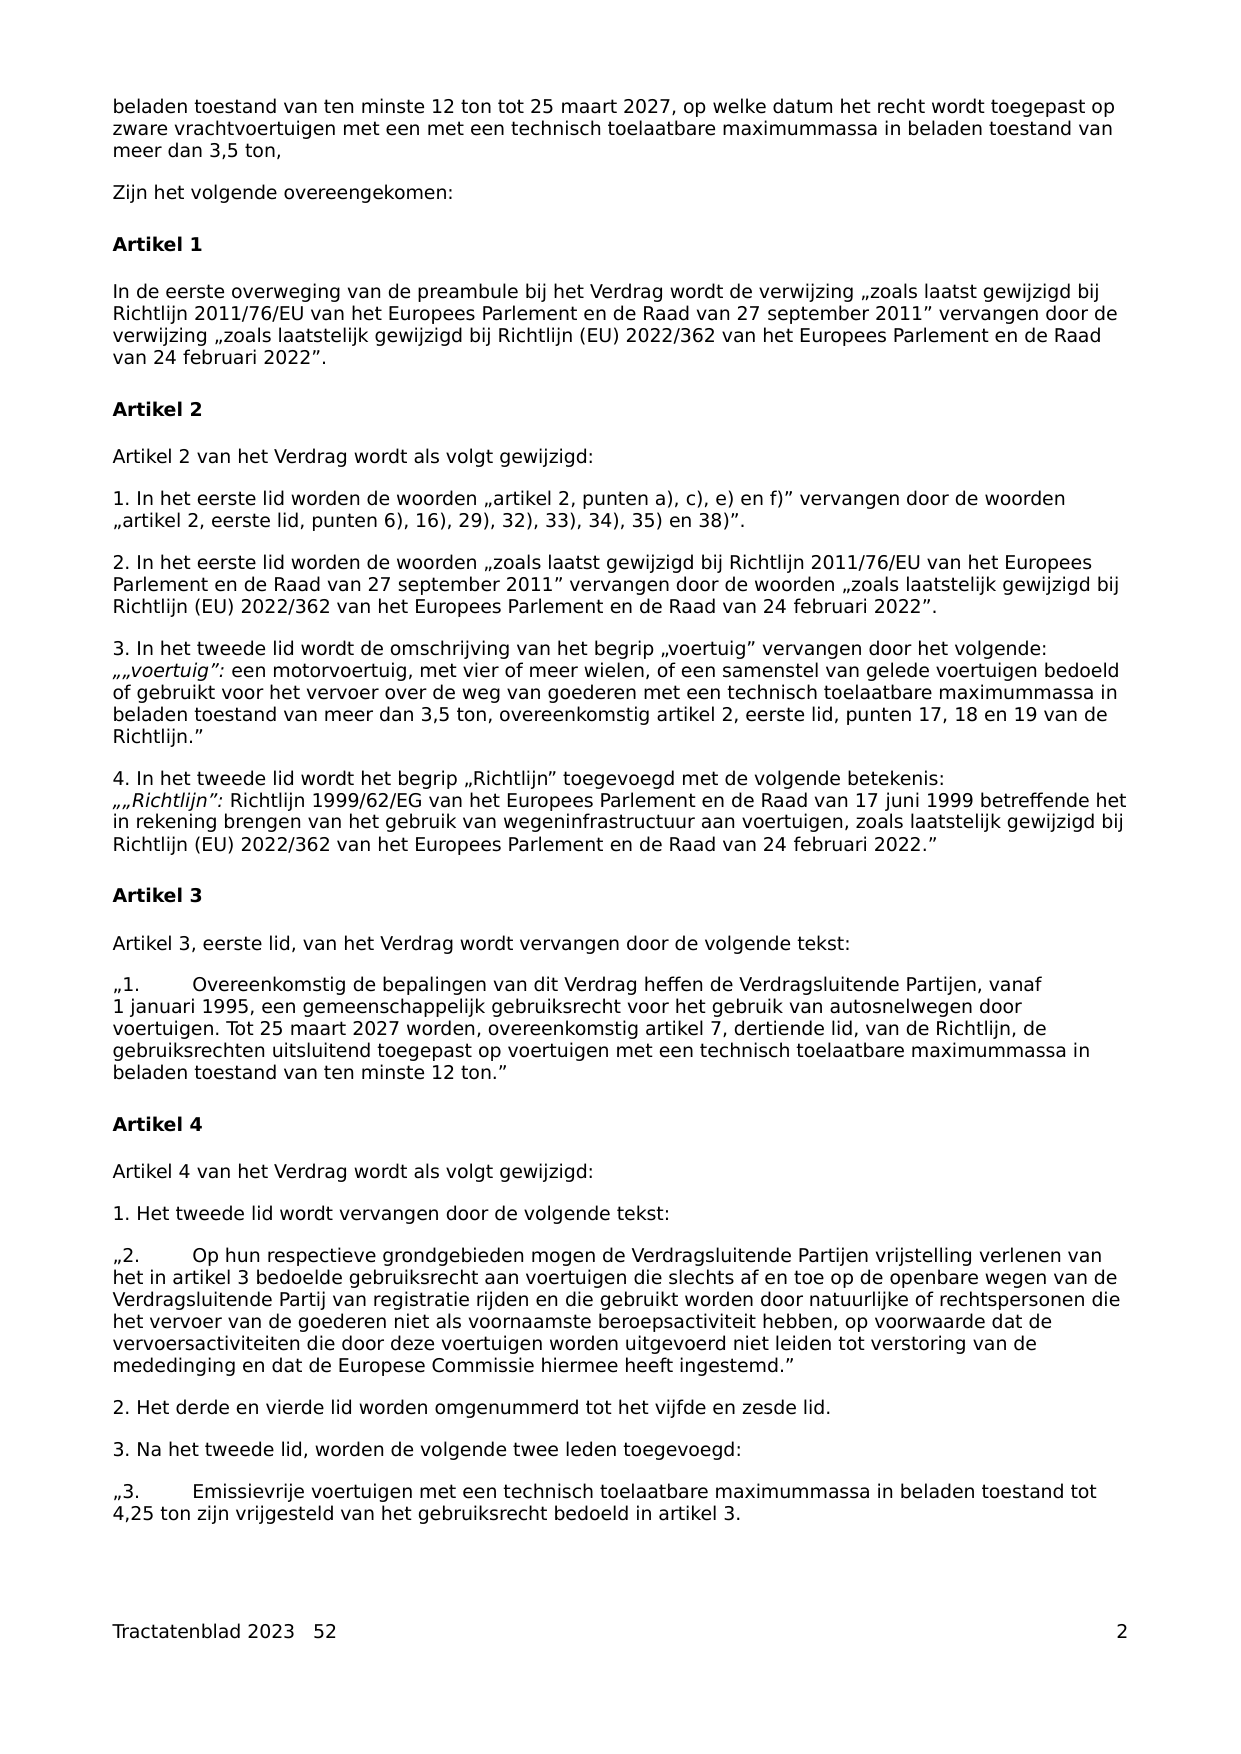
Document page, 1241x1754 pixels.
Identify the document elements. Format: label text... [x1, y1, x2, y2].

text 2. Het derde en vierde lid worden omgenummerd tot het vijfde en zesde lid. [112, 1397, 1128, 1419]
subtitle Artikel 4 [112, 1114, 1128, 1136]
text Zijn het volgende overeengekomen: [112, 182, 1128, 204]
text 3. In het tweede lid wordt de omschrijving van het begrip „voertuig” vervangen door het volgende: [112, 638, 1128, 659]
text 2. In het eerste lid worden de woorden „zoals laatst gewijzigd bij Richtlijn 2011/76/EU van het Europees Parlement en de Raad van 27 september 2011” vervangen door de woorden „zoals laatstelijk gewijzigd bij Richtlijn (EU) 2022/362 van het Europees Parlement en de Raad van 24 februari 2022”. [112, 552, 1128, 618]
text 1. In het eerste lid worden de woorden „artikel 2, punten a), c), e) en f)” vervangen door de woorden „artikel 2, eerste lid, punten 6), 16), 29), 32), 33), 34), 35) en 38)”. [112, 488, 1128, 532]
text In de eerste overweging van de preambule bij het Verdrag wordt de verwijzing „zoals laatst gewijzigd bij Richtlijn 2011/76/EU van het Europees Parlement en de Raad van 27 september 2011” vervangen door de verwijzing „zoals laatstelijk gewijzigd bij Richtlijn (EU) 2022/362 van het Europees Parlement en de Raad van 24 februari 2022”. [112, 281, 1128, 369]
text „„voertuig”: een motorvoertuig, met vier of meer wielen, of een samenstel van gelede voertuigen bedoeld of gebruikt voor het vervoer over de weg van goederen met een technisch toelaatbare maximummassa in beladen toestand van meer dan 3,5 ton, overeenkomstig artikel 2, eerste lid, punten 17, 18 en 19 van de Richtlijn.” [112, 659, 1128, 747]
text „3. Emissievrije voertuigen met een technisch toelaatbare maximummassa in beladen toestand tot 4,25 ton zijn vrijgesteld van het gebruiksrecht bedoeld in artikel 3. [112, 1481, 1128, 1525]
text beladen toestand van ten minste 12 ton tot 25 maart 2027, op welke datum het recht wordt toegepast op zware vrachtvoertuigen met een met een technisch toelaatbare maximummassa in beladen toestand van meer dan 3,5 ton, [112, 96, 1128, 162]
text Artikel 4 van het Verdrag wordt als volgt gewijzigd: [112, 1161, 1128, 1183]
text „2. Op hun respectieve grondgebieden mogen de Verdragsluitende Partijen vrijstelling verlenen van het in artikel 3 bedoelde gebruiksrecht aan voertuigen die slechts af en toe op de openbare wegen van de Verdragsluitende Partij van registratie rijden en die gebruikt worden door natuurlijke of rechtspersonen die het vervoer van de goederen niet als voornaamste beroepsactiviteit hebben, op voorwaarde dat de vervoersactiviteiten die door deze voertuigen worden uitgevoerd niet leiden tot verstoring van de mededinging en dat de Europese Commissie hiermee heeft ingestemd.” [112, 1245, 1128, 1377]
text 1. Het tweede lid wordt vervangen door de volgende tekst: [112, 1203, 1128, 1225]
text 4. In het tweede lid wordt het begrip „Richtlijn” toegevoegd met de volgende betekenis: [112, 767, 1128, 789]
text „„Richtlijn”: Richtlijn 1999/62/EG van het Europees Parlement en de Raad van 17 juni 1999 betreffende het in rekening brengen van het gebruik van wegeninfrastructuur aan voertuigen, zoals laatstelijk gewijzigd bij Richtlijn (EU) 2022/362 van het Europees Parlement en de Raad van 24 februari 2022.” [112, 789, 1128, 855]
text Artikel 3, eerste lid, van het Verdrag wordt vervangen door de volgende tekst: [112, 932, 1128, 954]
text „1. Overeenkomstig de bepalingen van dit Verdrag heffen de Verdragsluitende Partijen, vanaf 1 januari 1995, een gemeenschappelijk gebruiksrecht voor het gebruik van autosnelwegen door voertuigen. Tot 25 maart 2027 worden, overeenkomstig artikel 7, dertiende lid, van de Richtlijn, de gebruiksrechten uitsluitend toegepast op voertuigen met een technisch toelaatbare maximummassa in beladen toestand van ten minste 12 ton.” [112, 974, 1128, 1084]
subtitle Artikel 1 [112, 234, 1128, 256]
subtitle Artikel 2 [112, 399, 1128, 421]
subtitle Artikel 3 [112, 885, 1128, 907]
text Artikel 2 van het Verdrag wordt als volgt gewijzigd: [112, 446, 1128, 468]
text 3. Na het tweede lid, worden de volgende twee leden toegevoegd: [112, 1439, 1128, 1461]
